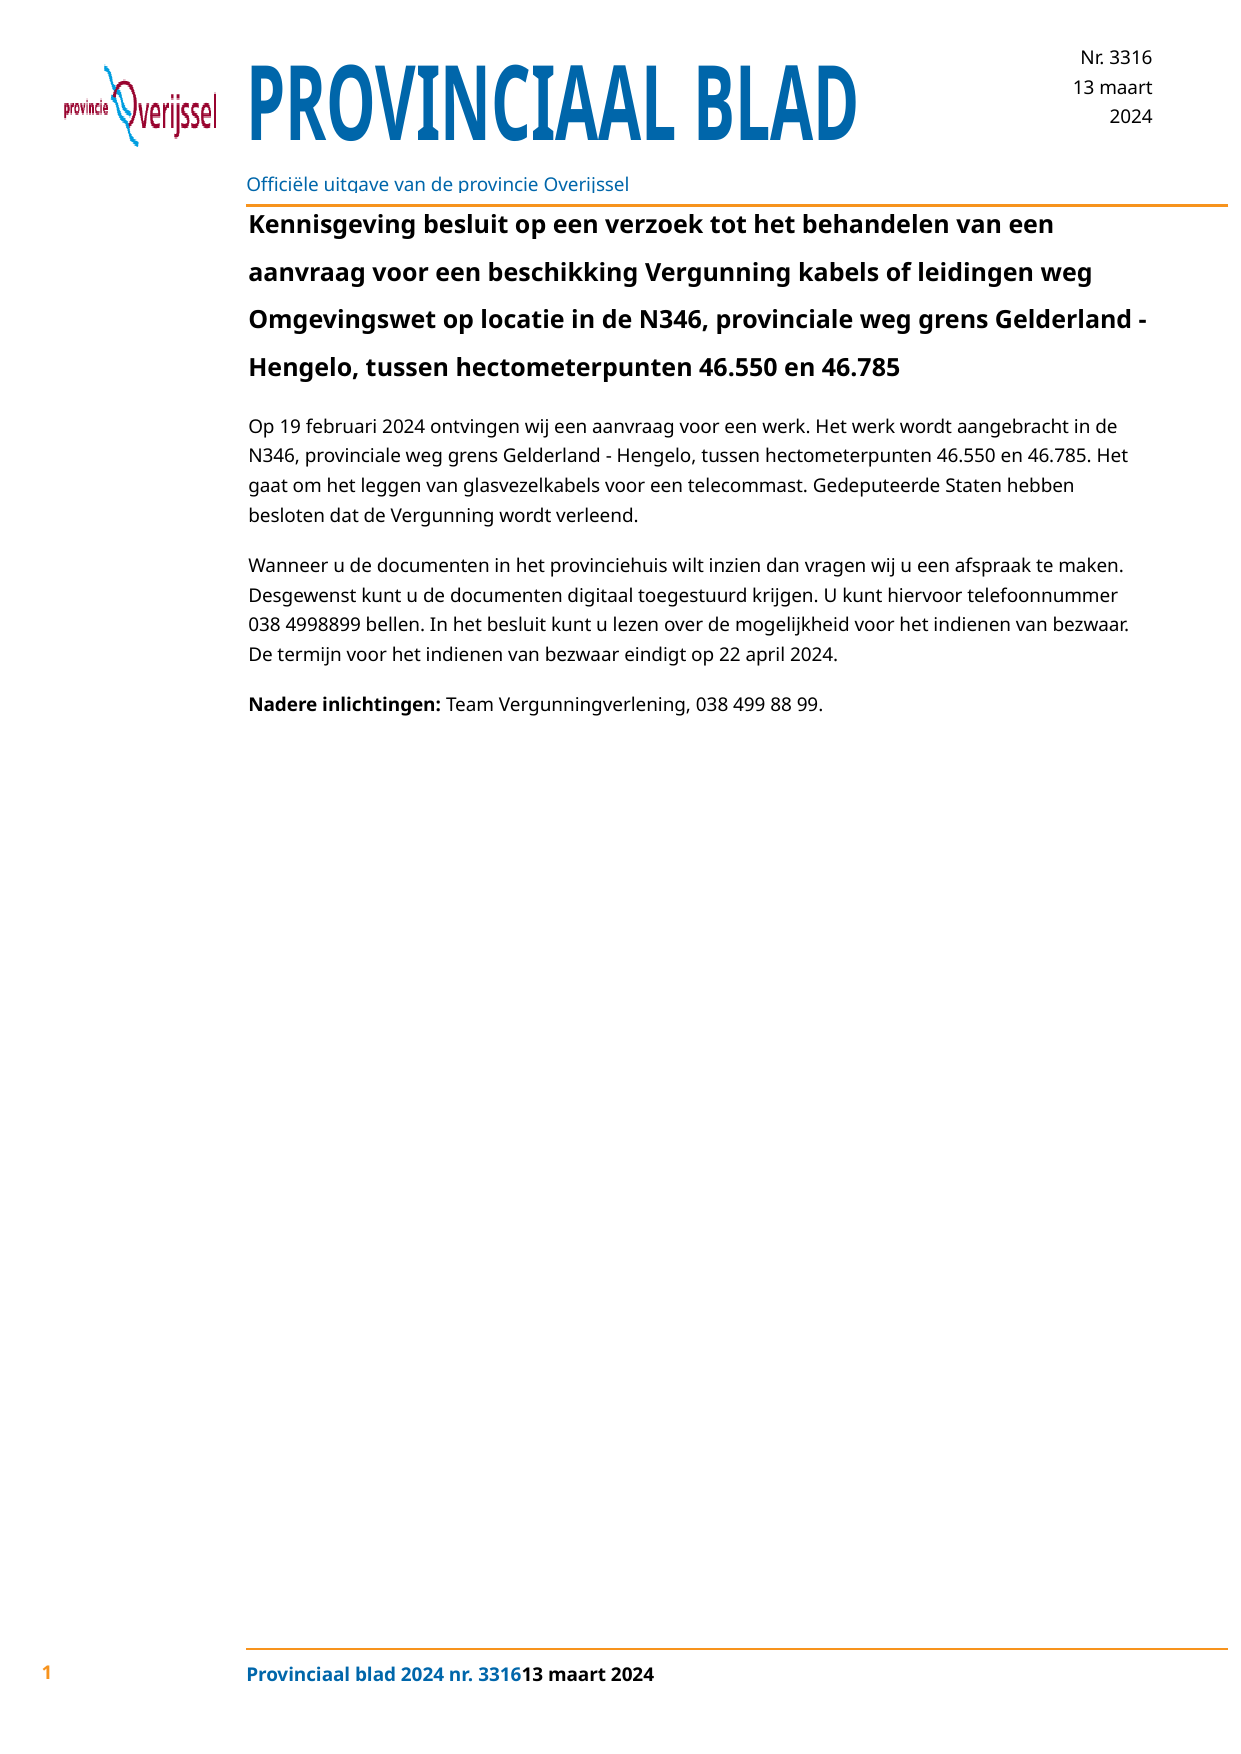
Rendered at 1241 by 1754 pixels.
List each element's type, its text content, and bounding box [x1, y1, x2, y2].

picture [41, 47, 231, 172]
text Nadere inlichtingen: Team Vergunningverlening, 038 499 88 99. [248, 691, 1152, 717]
text Kennisgeving besluit op een verzoek tot het behandelen van een aanvraag voor een beschikking Vergunning kabels of leidingen weg Omgevingswet op locatie in de N346, provinciale weg grens Gelderland - Hengelo, tussen hectometerpunten 46.550 en 46.785 [248, 207, 1152, 384]
text Wanneer u de documenten in het provinciehuis wilt inzien dan vragen wij u een afspraak te maken. Desgewenst kunt u de documenten digitaal toegestuurd krijgen. U kunt hiervoor telefoonnummer 038 4998899 bellen. In het besluit kunt u lezen over de mogelijkheid voor het indienen van bezwaar. De termijn voor het indienen van bezwaar eindigt op 22 april 2024. [248, 552, 1152, 667]
text Op 19 februari 2024 ontvingen wij een aanvraag voor een werk. Het werk wordt aangebracht in de N346, provinciale weg grens Gelderland - Hengelo, tussen hectometerpunten 46.550 en 46.785. Het gaat om het leggen van glasvezelkabels voor een telecommast. Gedeputeerde Staten hebben besloten dat de Vergunning wordt verleend. [248, 413, 1152, 528]
